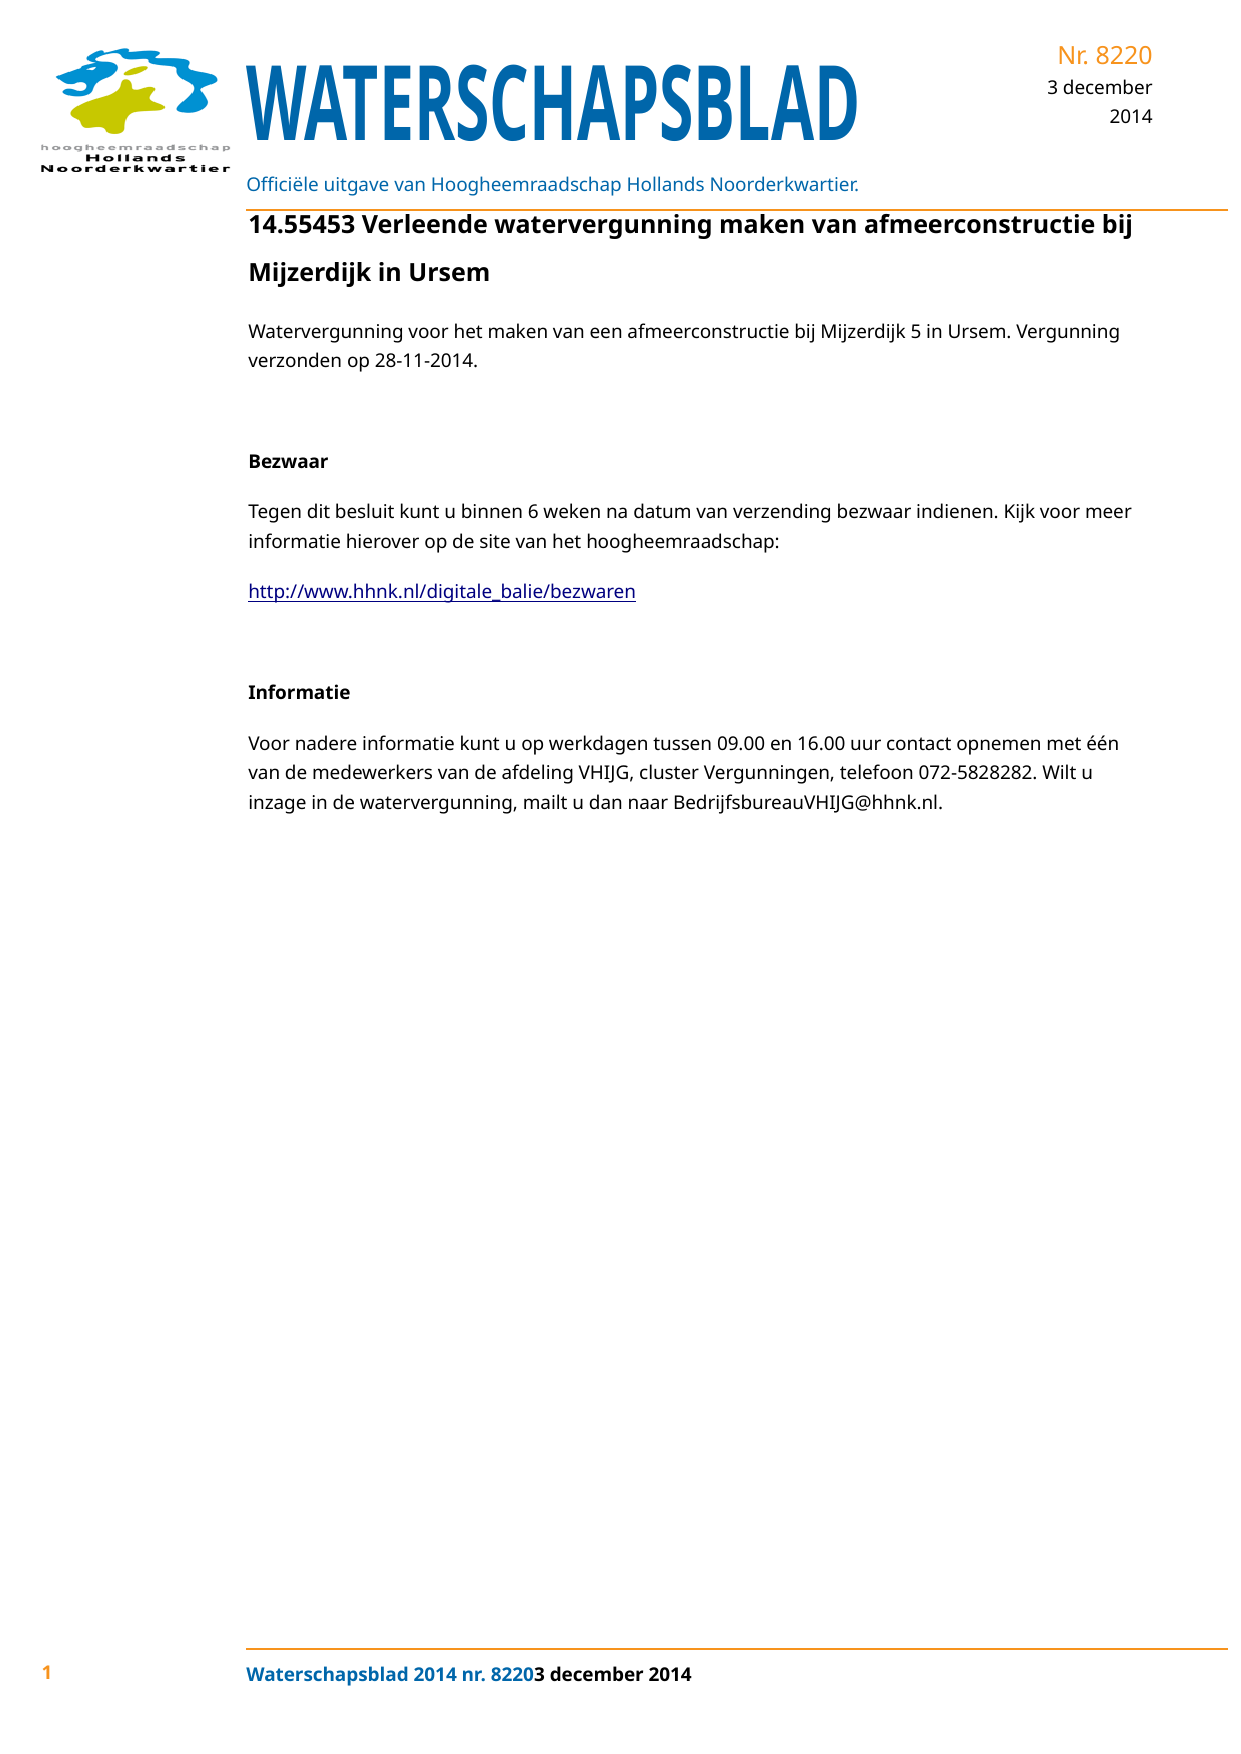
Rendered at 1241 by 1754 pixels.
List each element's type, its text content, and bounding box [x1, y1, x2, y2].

text Informatie [248, 679, 1152, 705]
text Watervergunning voor het maken van een afmeerconstructie bij Mijzerdijk 5 in Ursem. Vergunning verzonden op 28-11-2014. [248, 318, 1152, 373]
text 14.55453 Verleende watervergunning maken van afmeerconstructie bij Mijzerdijk in Ursem [248, 211, 1152, 288]
text Bezwaar [248, 448, 1152, 474]
text Tegen dit besluit kunt u binnen 6 weken na datum van verzending bezwaar indienen. Kijk voor meer informatie hierover op de site van het hoogheemraadschap: [248, 499, 1152, 554]
text http://www.hhnk.nl/digitale_balie/bezwaren [248, 579, 1152, 604]
text Voor nadere informatie kunt u op werkdagen tussen 09.00 en 16.00 uur contact opnemen met één van de medewerkers van de afdeling VHIJG, cluster Vergunningen, telefoon 072-5828282. Wilt u inzage in de watervergunning, mailt u dan naar BedrijfsbureauVHIJG@hhnk.nl. [248, 730, 1152, 815]
picture [41, 47, 231, 172]
